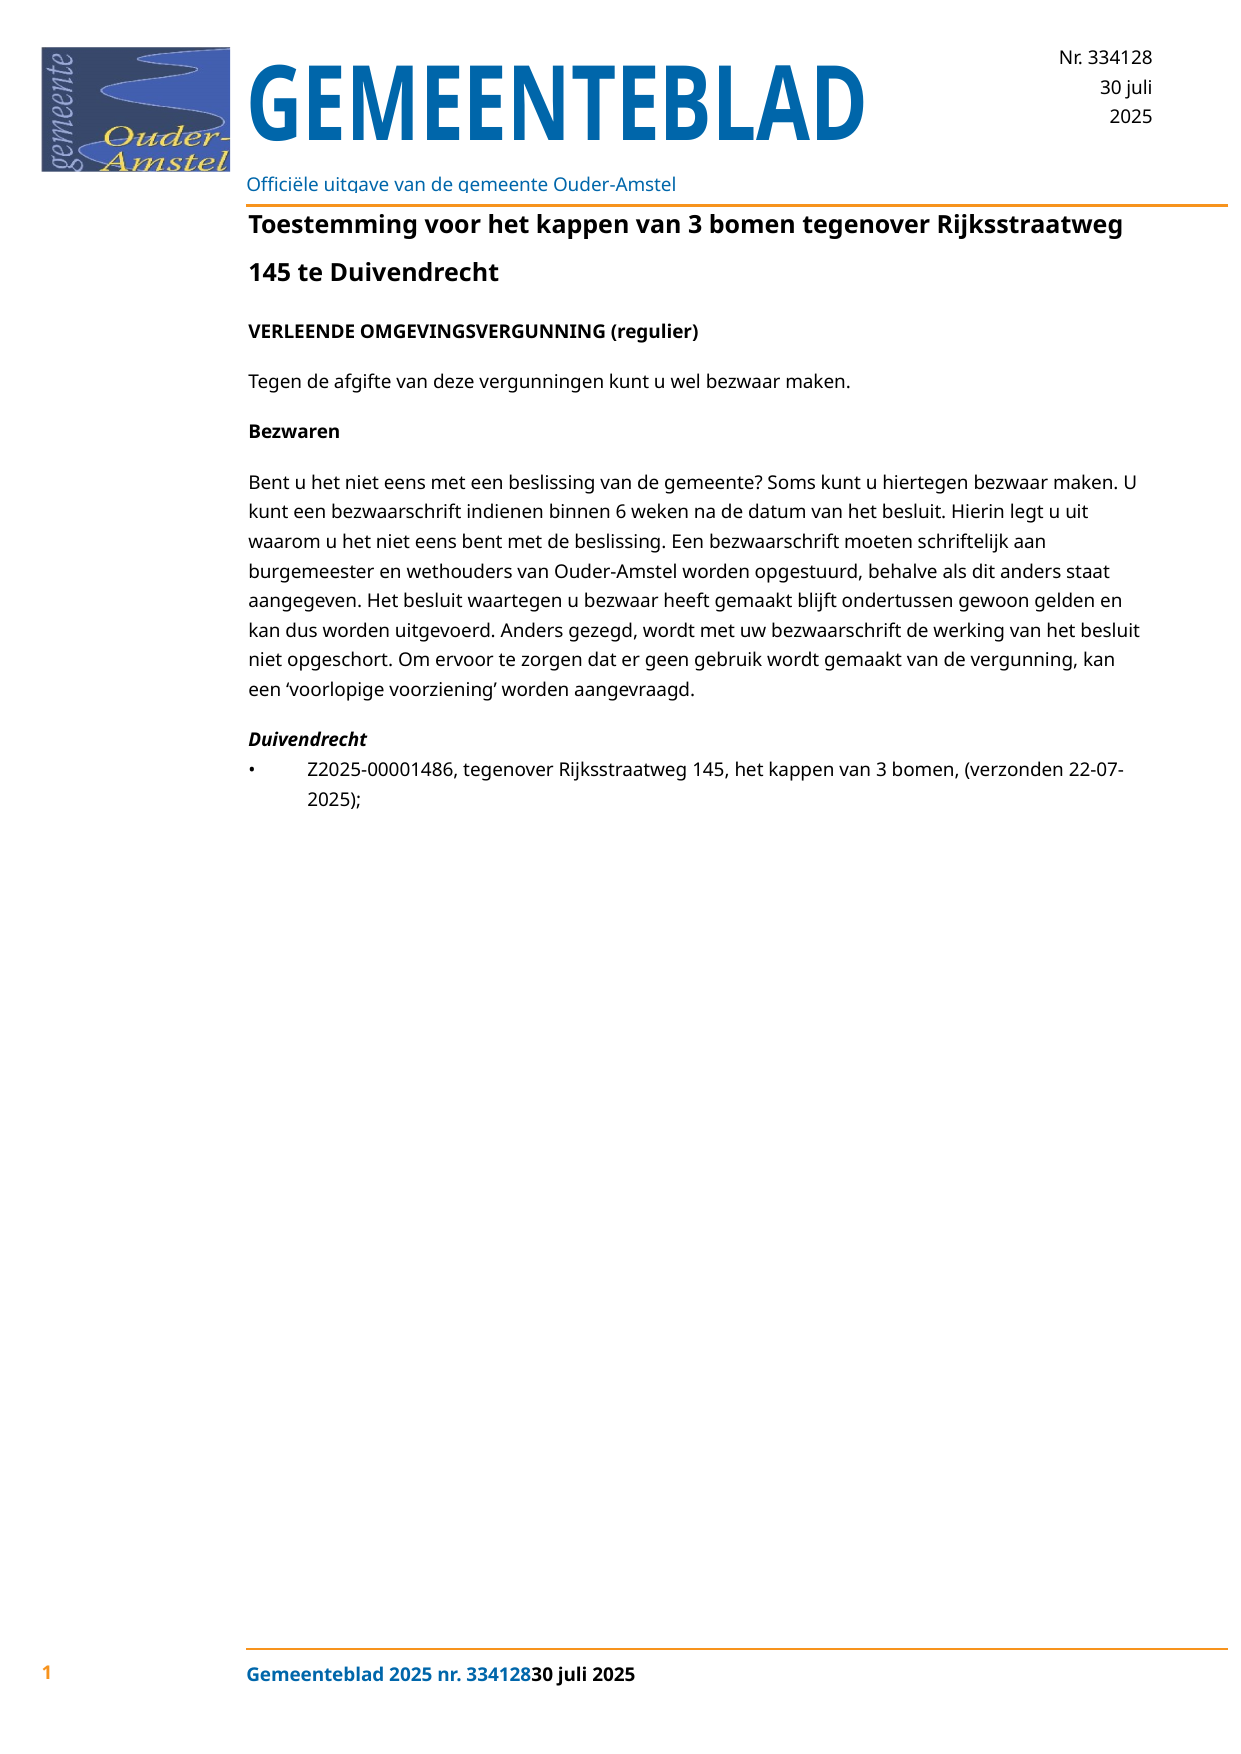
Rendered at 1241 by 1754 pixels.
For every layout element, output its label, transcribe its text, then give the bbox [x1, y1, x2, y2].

picture [41, 47, 231, 172]
list Z2025-00001486, tegenover Rijksstraatweg 145, het kappen van 3 bomen, (verzonden 22-07-2025); [248, 756, 1152, 812]
text Tegen de afgifte van deze vergunningen kunt u wel bezwaar maken. [248, 368, 1152, 394]
text Bezwaren [248, 419, 1152, 444]
text Bent u het niet eens met een beslissing van de gemeente? Soms kunt u hiertegen bezwaar maken. U kunt een bezwaarschrift indienen binnen 6 weken na de datum van het besluit. Hierin legt u uit waarom u het niet eens bent met de beslissing. Een bezwaarschrift moeten schriftelijk aan burgemeester en wethouders van Ouder-Amstel worden opgestuurd, behalve als dit anders staat aangegeven. Het besluit waartegen u bezwaar heeft gemaakt blijft ondertussen gewoon gelden en kan dus worden uitgevoerd. Anders gezegd, wordt met uw bezwaarschrift de werking van het besluit niet opgeschort. Om ervoor te zorgen dat er geen gebruik wordt gemaakt van de vergunning, kan een ‘voorlopige voorziening’ worden aangevraagd. [248, 469, 1152, 702]
text Duivendrecht [248, 727, 1152, 752]
text VERLEENDE OMGEVINGSVERGUNNING (regulier) [248, 318, 1152, 344]
text Toestemming voor het kappen van 3 bomen tegenover Rijksstraatweg 145 te Duivendrecht [248, 207, 1152, 288]
